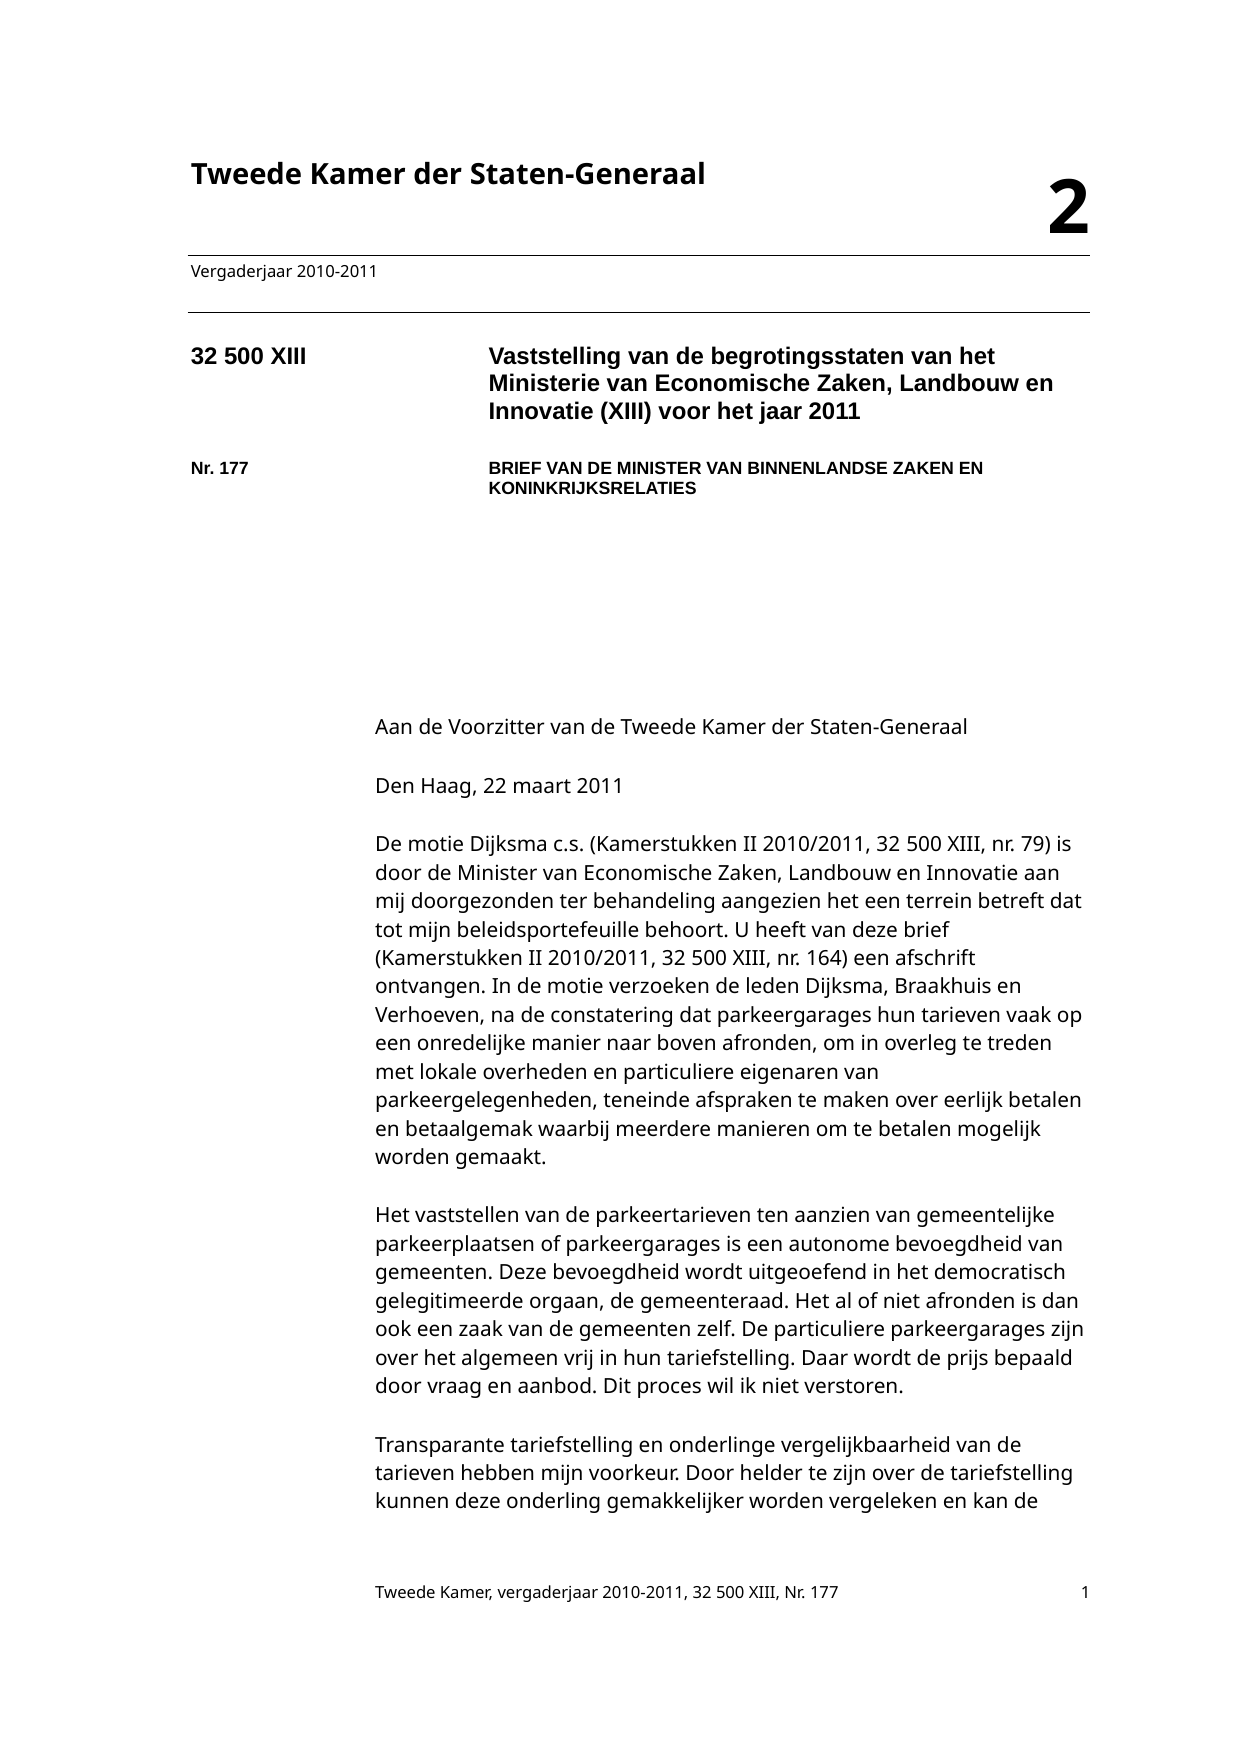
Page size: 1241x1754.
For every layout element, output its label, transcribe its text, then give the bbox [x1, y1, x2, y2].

text Aan de Voorzitter van de Tweede Kamer der Staten-Generaal [375, 712, 1090, 741]
table_cell Vaststelling van de begrotingsstaten van het Ministerie van Economische Zaken, Landbouw en Innovatie (XIII) voor het jaar 2011 [485, 339, 1090, 454]
table_cell Vergaderjaar 2010-2011 [188, 256, 485, 312]
table_cell BRIEF VAN DE MINISTER VAN BINNENLANDSE ZAKEN EN KONINKRIJKSRELATIES [485, 455, 1090, 594]
table_cell [485, 256, 1090, 312]
table_cell [188, 313, 485, 339]
text Den Haag, 22 maart 2011 [375, 771, 1090, 799]
table_cell Nr. 177 [188, 455, 485, 594]
table_header 2 [910, 150, 1090, 255]
text Transparante tariefstelling en onderlinge vergelijkbaarheid van de tarieven hebben mijn voorkeur. Door helder te zijn over de tariefstelling kunnen deze onderling gemakkelijker worden vergeleken en kan de [375, 1430, 1090, 1515]
table_cell [485, 313, 1090, 339]
table_header Tweede Kamer der Staten-Generaal [188, 150, 909, 255]
text Het vaststellen van de parkeertarieven ten aanzien van gemeentelijke parkeerplaatsen of parkeergarages is een autonome bevoegdheid van gemeenten. Deze bevoegdheid wordt uitgeoefend in het democratisch gelegitimeerde orgaan, de gemeenteraad. Het al of niet afronden is dan ook een zaak van de gemeenten zelf. De particuliere parkeergarages zijn over het algemeen vrij in hun tariefstelling. Daar wordt de prijs bepaald door vraag en aanbod. Dit proces wil ik niet verstoren. [375, 1201, 1090, 1400]
text De motie Dijksma c.s. (Kamerstukken II 2010/2011, 32 500 XIII, nr. 79) is door de Minister van Economische Zaken, Landbouw en Innovatie aan mij doorgezonden ter behandeling aangezien het een terrein betreft dat tot mijn beleidsportefeuille behoort. U heeft van deze brief (Kamerstukken II 2010/2011, 32 500 XIII, nr. 164) een afschrift ontvangen. In de motie verzoeken de leden Dijksma, Braakhuis en Verhoeven, na de constatering dat parkeergarages hun tarieven vaak op een onredelijke manier naar boven afronden, om in overleg te treden met lokale overheden en particuliere eigenaren van parkeergelegenheden, teneinde afspraken te maken over eerlijk betalen en betaalgemak waarbij meerdere manieren om te betalen mogelijk worden gemaakt. [375, 829, 1090, 1171]
table_cell 32 500 XIII [188, 339, 485, 454]
